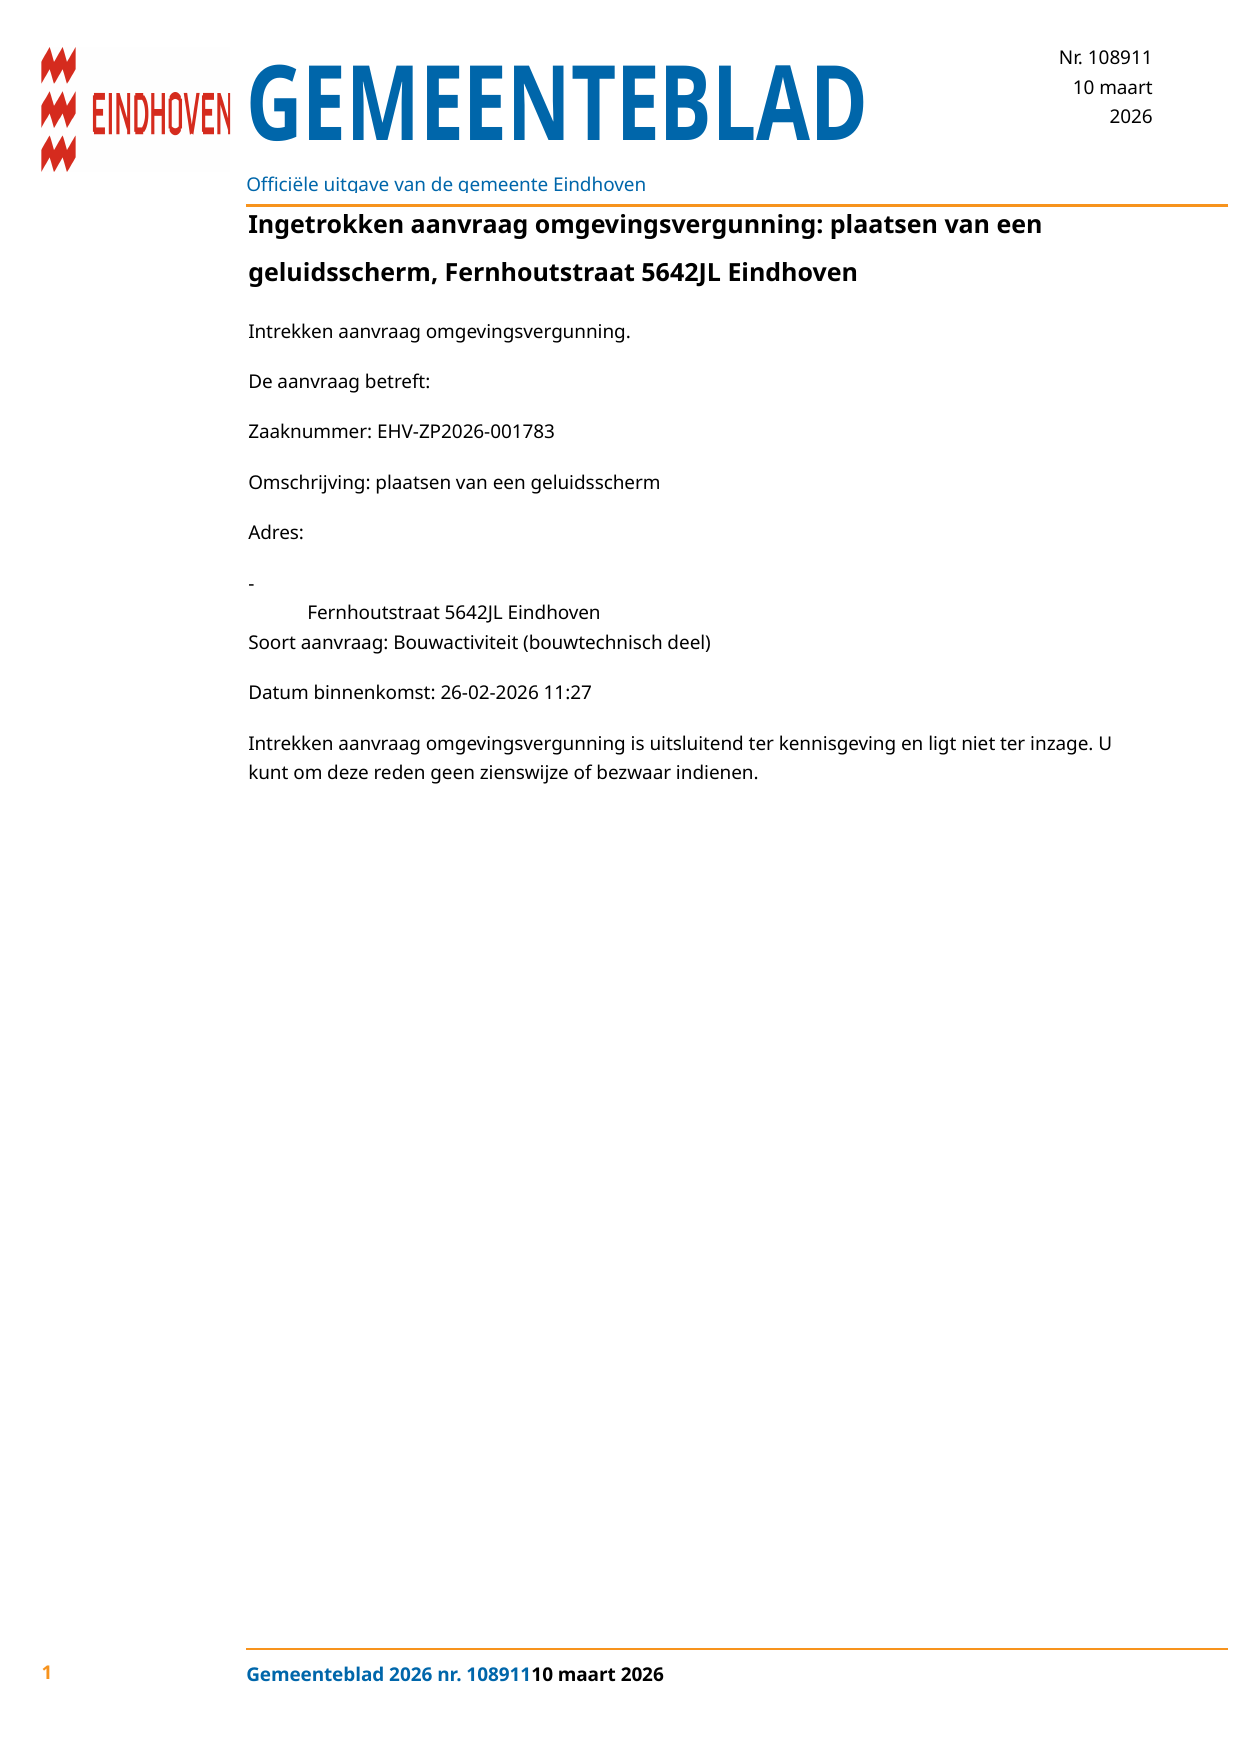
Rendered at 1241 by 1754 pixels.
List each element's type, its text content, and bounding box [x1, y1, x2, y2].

text Intrekken aanvraag omgevingsvergunning. [248, 318, 1152, 344]
text Omschrijving: plaatsen van een geluidsscherm [248, 469, 1152, 495]
text De aanvraag betreft: [248, 368, 1152, 394]
text Ingetrokken aanvraag omgevingsvergunning: plaatsen van een geluidsscherm, Fernhoutstraat 5642JL Eindhoven [248, 207, 1152, 288]
text Zaaknummer: EHV-ZP2026-001783 [248, 419, 1152, 444]
text Adres: [248, 519, 1152, 545]
text Soort aanvraag: Bouwactiviteit (bouwtechnisch deel) [248, 629, 1152, 655]
text Datum binnenkomst: 26-02-2026 11:27 [248, 679, 1152, 705]
picture [41, 47, 231, 172]
text Intrekken aanvraag omgevingsvergunning is uitsluitend ter kennisgeving en ligt niet ter inzage. U kunt om deze reden geen zienswijze of bezwaar indienen. [248, 730, 1152, 785]
list Fernhoutstraat 5642JL Eindhoven [248, 599, 1152, 625]
